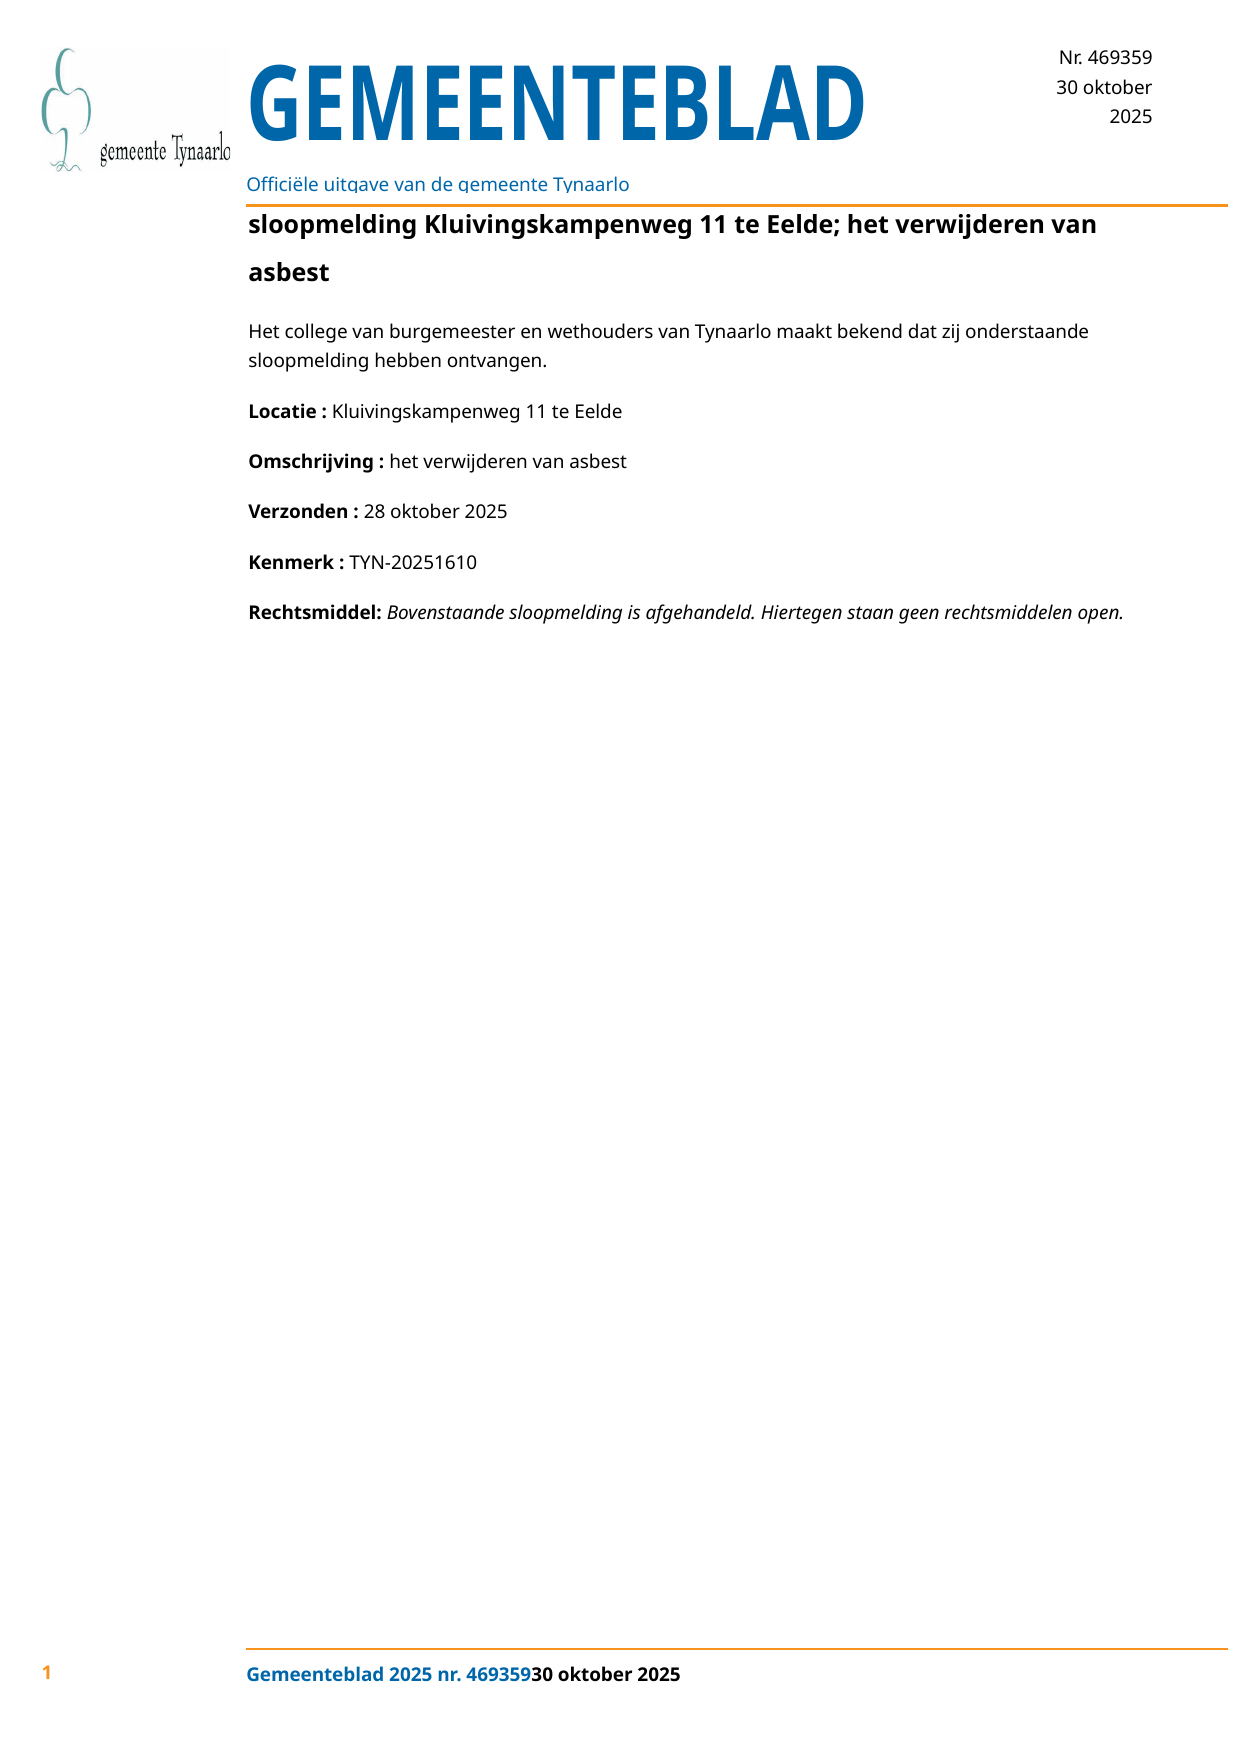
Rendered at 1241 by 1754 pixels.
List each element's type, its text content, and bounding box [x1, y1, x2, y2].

text sloopmelding Kluivingskampenweg 11 te Eelde; het verwijderen van asbest [248, 207, 1152, 288]
picture [41, 47, 231, 172]
text Verzonden : 28 oktober 2025 [248, 499, 1152, 524]
text Het college van burgemeester en wethouders van Tynaarlo maakt bekend dat zij onderstaande sloopmelding hebben ontvangen. [248, 318, 1152, 373]
text Locatie : Kluivingskampenweg 11 te Eelde [248, 398, 1152, 424]
text Kenmerk : TYN-20251610 [248, 549, 1152, 575]
text Rechtsmiddel: Bovenstaande sloopmelding is afgehandeld. Hiertegen staan geen rechtsmiddelen open. [248, 599, 1152, 625]
text Omschrijving : het verwijderen van asbest [248, 448, 1152, 474]
